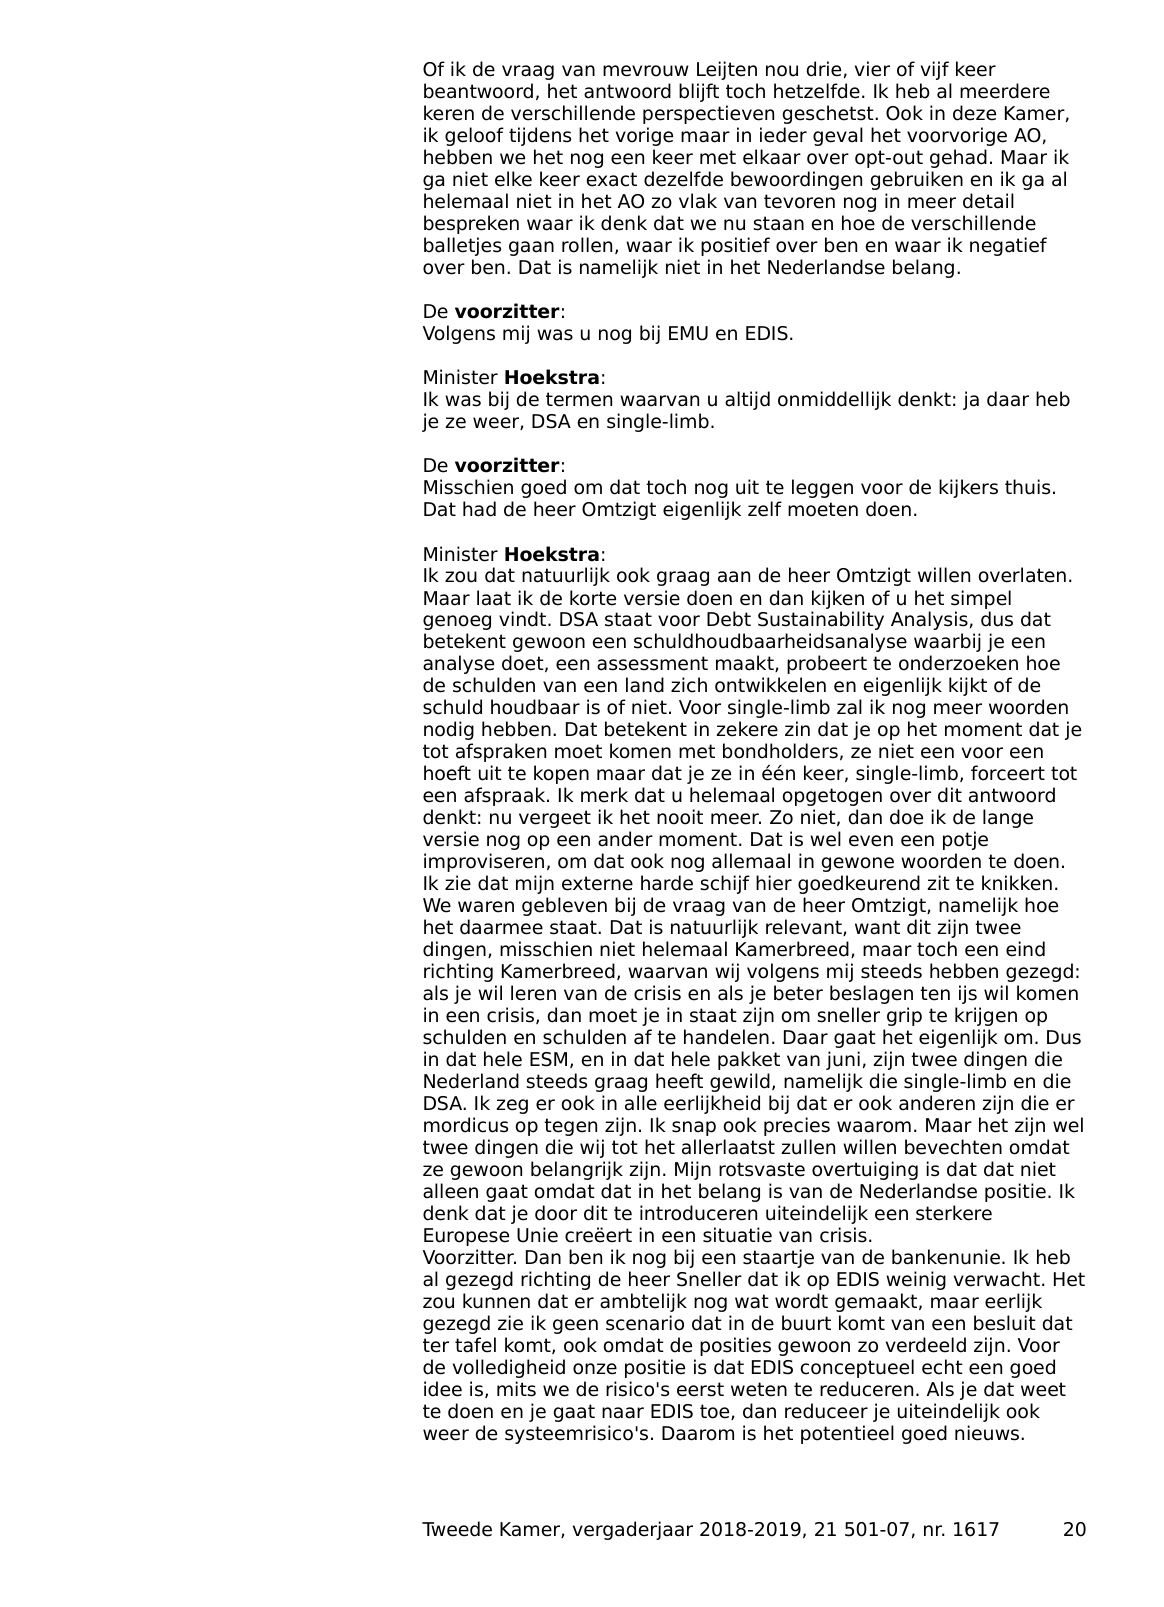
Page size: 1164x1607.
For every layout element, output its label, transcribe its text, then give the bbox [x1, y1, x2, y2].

text Ik was bij de termen waarvan u altijd onmiddellijk denkt: ja daar heb je ze weer, DSA en single-limb. [422, 389, 1087, 433]
text De voorzitter: [422, 301, 1087, 323]
text Ik zou dat natuurlijk ook graag aan de heer Omtzigt willen overlaten. Maar laat ik de korte versie doen en dan kijken of u het simpel genoeg vindt. DSA staat voor Debt Sustainability Analysis, dus dat betekent gewoon een schuldhoudbaarheidsanalyse waarbij je een analyse doet, een assessment maakt, probeert te onderzoeken hoe de schulden van een land zich ontwikkelen en eigenlijk kijkt of de schuld houdbaar is of niet. Voor single-limb zal ik nog meer woorden nodig hebben. Dat betekent in zekere zin dat je op het moment dat je tot afspraken moet komen met bondholders, ze niet een voor een hoeft uit te kopen maar dat je ze in één keer, single-limb, forceert tot een afspraak. Ik merk dat u helemaal opgetogen over dit antwoord denkt: nu vergeet ik het nooit meer. Zo niet, dan doe ik de lange versie nog op een ander moment. Dat is wel even een potje improviseren, om dat ook nog allemaal in gewone woorden te doen. Ik zie dat mijn externe harde schijf hier goedkeurend zit te knikken. [422, 565, 1087, 895]
text Misschien goed om dat toch nog uit te leggen voor de kijkers thuis. Dat had de heer Omtzigt eigenlijk zelf moeten doen. [422, 477, 1087, 521]
text Minister Hoekstra: [422, 367, 1087, 389]
text De voorzitter: [422, 455, 1087, 477]
text Of ik de vraag van mevrouw Leijten nou drie, vier of vijf keer beantwoord, het antwoord blijft toch hetzelfde. Ik heb al meerdere keren de verschillende perspectieven geschetst. Ook in deze Kamer, ik geloof tijdens het vorige maar in ieder geval het voorvorige AO, hebben we het nog een keer met elkaar over opt-out gehad. Maar ik ga niet elke keer exact dezelfde bewoordingen gebruiken en ik ga al helemaal niet in het AO zo vlak van tevoren nog in meer detail bespreken waar ik denk dat we nu staan en hoe de verschillende balletjes gaan rollen, waar ik positief over ben en waar ik negatief over ben. Dat is namelijk niet in het Nederlandse belang. [422, 59, 1087, 279]
text Volgens mij was u nog bij EMU en EDIS. [422, 323, 1087, 345]
text Voorzitter. Dan ben ik nog bij een staartje van de bankenunie. Ik heb al gezegd richting de heer Sneller dat ik op EDIS weinig verwacht. Het zou kunnen dat er ambtelijk nog wat wordt gemaakt, maar eerlijk gezegd zie ik geen scenario dat in de buurt komt van een besluit dat ter tafel komt, ook omdat de posities gewoon zo verdeeld zijn. Voor de volledigheid onze positie is dat EDIS conceptueel echt een goed idee is, mits we de risico's eerst weten te reduceren. Als je dat weet te doen en je gaat naar EDIS toe, dan reduceer je uiteindelijk ook weer de systeemrisico's. Daarom is het potentieel goed nieuws. [422, 1247, 1087, 1444]
text Minister Hoekstra: [422, 543, 1087, 565]
text We waren gebleven bij de vraag van de heer Omtzigt, namelijk hoe het daarmee staat. Dat is natuurlijk relevant, want dit zijn twee dingen, misschien niet helemaal Kamerbreed, maar toch een eind richting Kamerbreed, waarvan wij volgens mij steeds hebben gezegd: als je wil leren van de crisis en als je beter beslagen ten ijs wil komen in een crisis, dan moet je in staat zijn om sneller grip te krijgen op schulden en schulden af te handelen. Daar gaat het eigenlijk om. Dus in dat hele ESM, en in dat hele pakket van juni, zijn twee dingen die Nederland steeds graag heeft gewild, namelijk die single-limb en die DSA. Ik zeg er ook in alle eerlijkheid bij dat er ook anderen zijn die er mordicus op tegen zijn. Ik snap ook precies waarom. Maar het zijn wel twee dingen die wij tot het allerlaatst zullen willen bevechten omdat ze gewoon belangrijk zijn. Mijn rotsvaste overtuiging is dat dat niet alleen gaat omdat dat in het belang is van de Nederlandse positie. Ik denk dat je door dit te introduceren uiteindelijk een sterkere Europese Unie creëert in een situatie van crisis. [422, 895, 1087, 1247]
